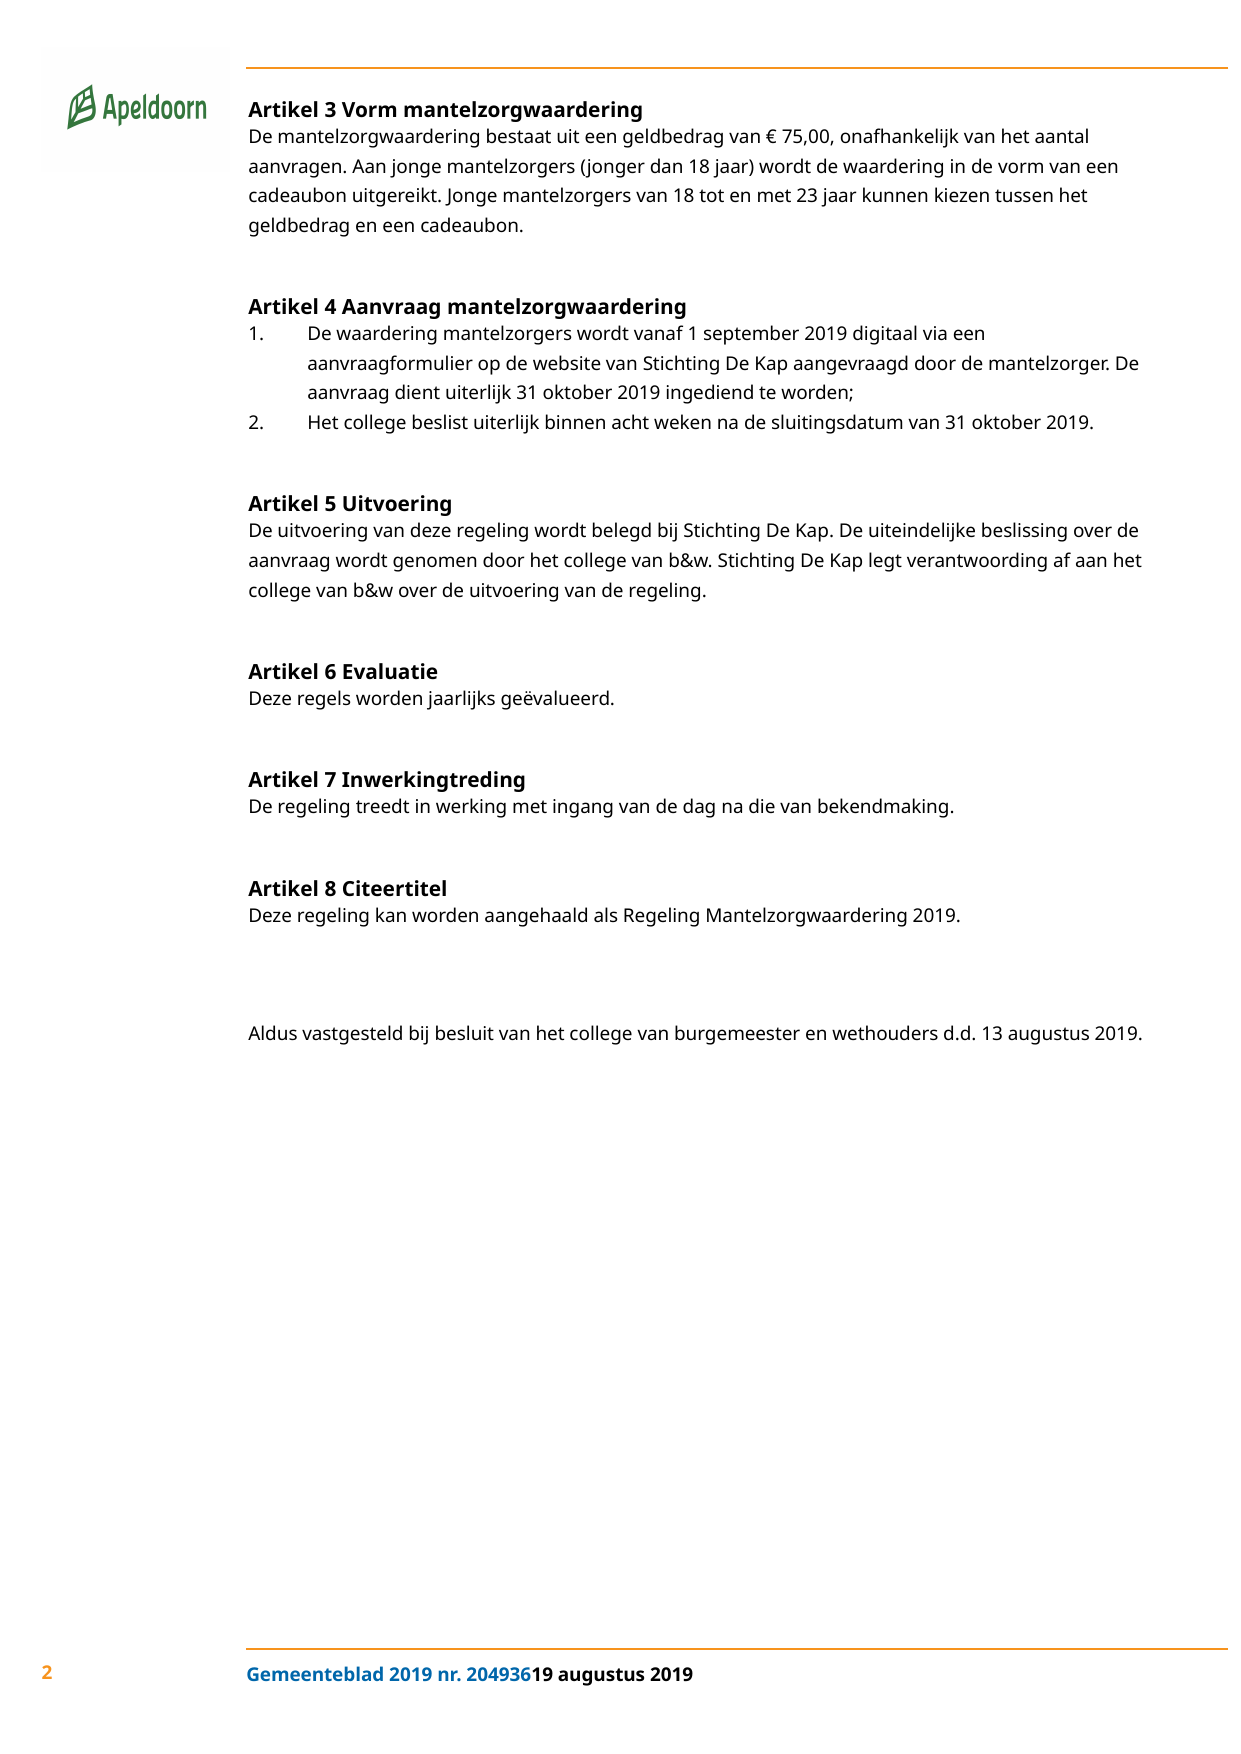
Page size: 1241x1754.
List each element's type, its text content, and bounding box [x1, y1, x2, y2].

list Het college beslist uiterlijk binnen acht weken na de sluitingsdatum van 31 oktober 2019. [248, 409, 1152, 435]
text Artikel 8 Citeertitel [248, 874, 1152, 902]
text Deze regels worden jaarlijks geëvalueerd. [248, 685, 1152, 711]
text Deze regeling kan worden aangehaald als Regeling Mantelzorgwaardering 2019. [248, 902, 1152, 928]
text Artikel 4 Aanvraag mantelzorgwaardering [248, 292, 1152, 320]
text Artikel 5 Uitvoering [248, 489, 1152, 518]
text Artikel 7 Inwerkingtreding [248, 765, 1152, 794]
list De waardering mantelzorgers wordt vanaf 1 september 2019 digitaal via een aanvraagformulier op de website van Stichting De Kap aangevraagd door de mantelzorger. De aanvraag dient uiterlijk 31 oktober 2019 ingediend te worden; [248, 320, 1152, 405]
text De regeling treedt in werking met ingang van de dag na die van bekendmaking. [248, 794, 1152, 819]
text Artikel 3 Vorm mantelzorgwaardering [248, 95, 1152, 123]
text Artikel 6 Evaluatie [248, 657, 1152, 685]
text De uitvoering van deze regeling wordt belegd bij Stichting De Kap. De uiteindelijke beslissing over de aanvraag wordt genomen door het college van b&w. Stichting De Kap legt verantwoording af aan het college van b&w over de uitvoering van de regeling. [248, 518, 1152, 602]
picture [41, 47, 231, 172]
text De mantelzorgwaardering bestaat uit een geldbedrag van € 75,00, onafhankelijk van het aantal aanvragen. Aan jonge mantelzorgers (jonger dan 18 jaar) wordt de waardering in de vorm van een cadeaubon uitgereikt. Jonge mantelzorgers van 18 tot en met 23 jaar kunnen kiezen tussen het geldbedrag en een cadeaubon. [248, 123, 1152, 238]
text Aldus vastgesteld bij besluit van het college van burgemeester en wethouders d.d. 13 augustus 2019. [248, 1020, 1152, 1046]
